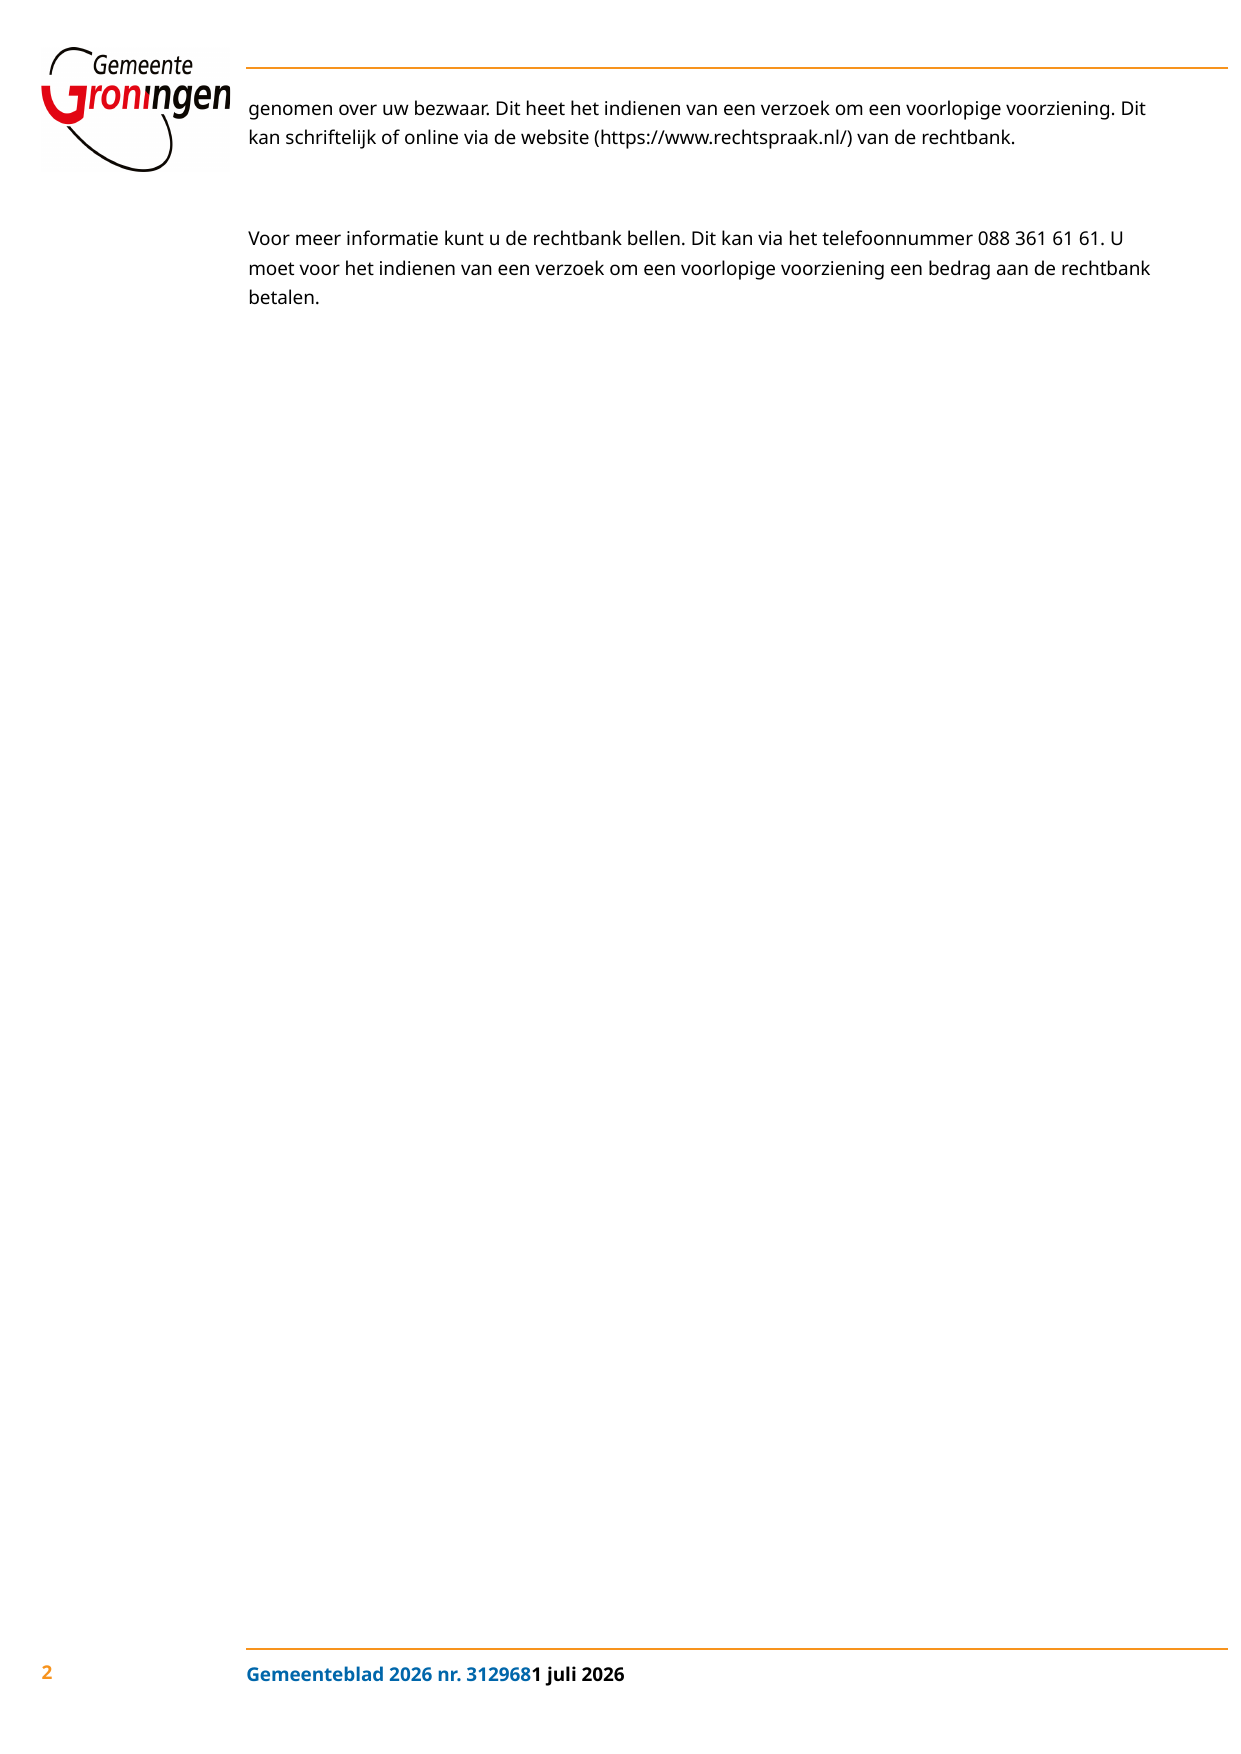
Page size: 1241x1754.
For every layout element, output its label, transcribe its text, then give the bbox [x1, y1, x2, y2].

text Voor meer informatie kunt u de rechtbank bellen. Dit kan via het telefoonnummer 088 361 61 61. U moet voor het indienen van een verzoek om een voorlopige voorziening een bedrag aan de rechtbank betalen. [248, 225, 1152, 310]
picture [41, 47, 231, 172]
text genomen over uw bezwaar. Dit heet het indienen van een verzoek om een voorlopige voorziening. Dit kan schriftelijk of online via de website (https://www.rechtspraak.nl/) van de rechtbank. [248, 95, 1152, 150]
